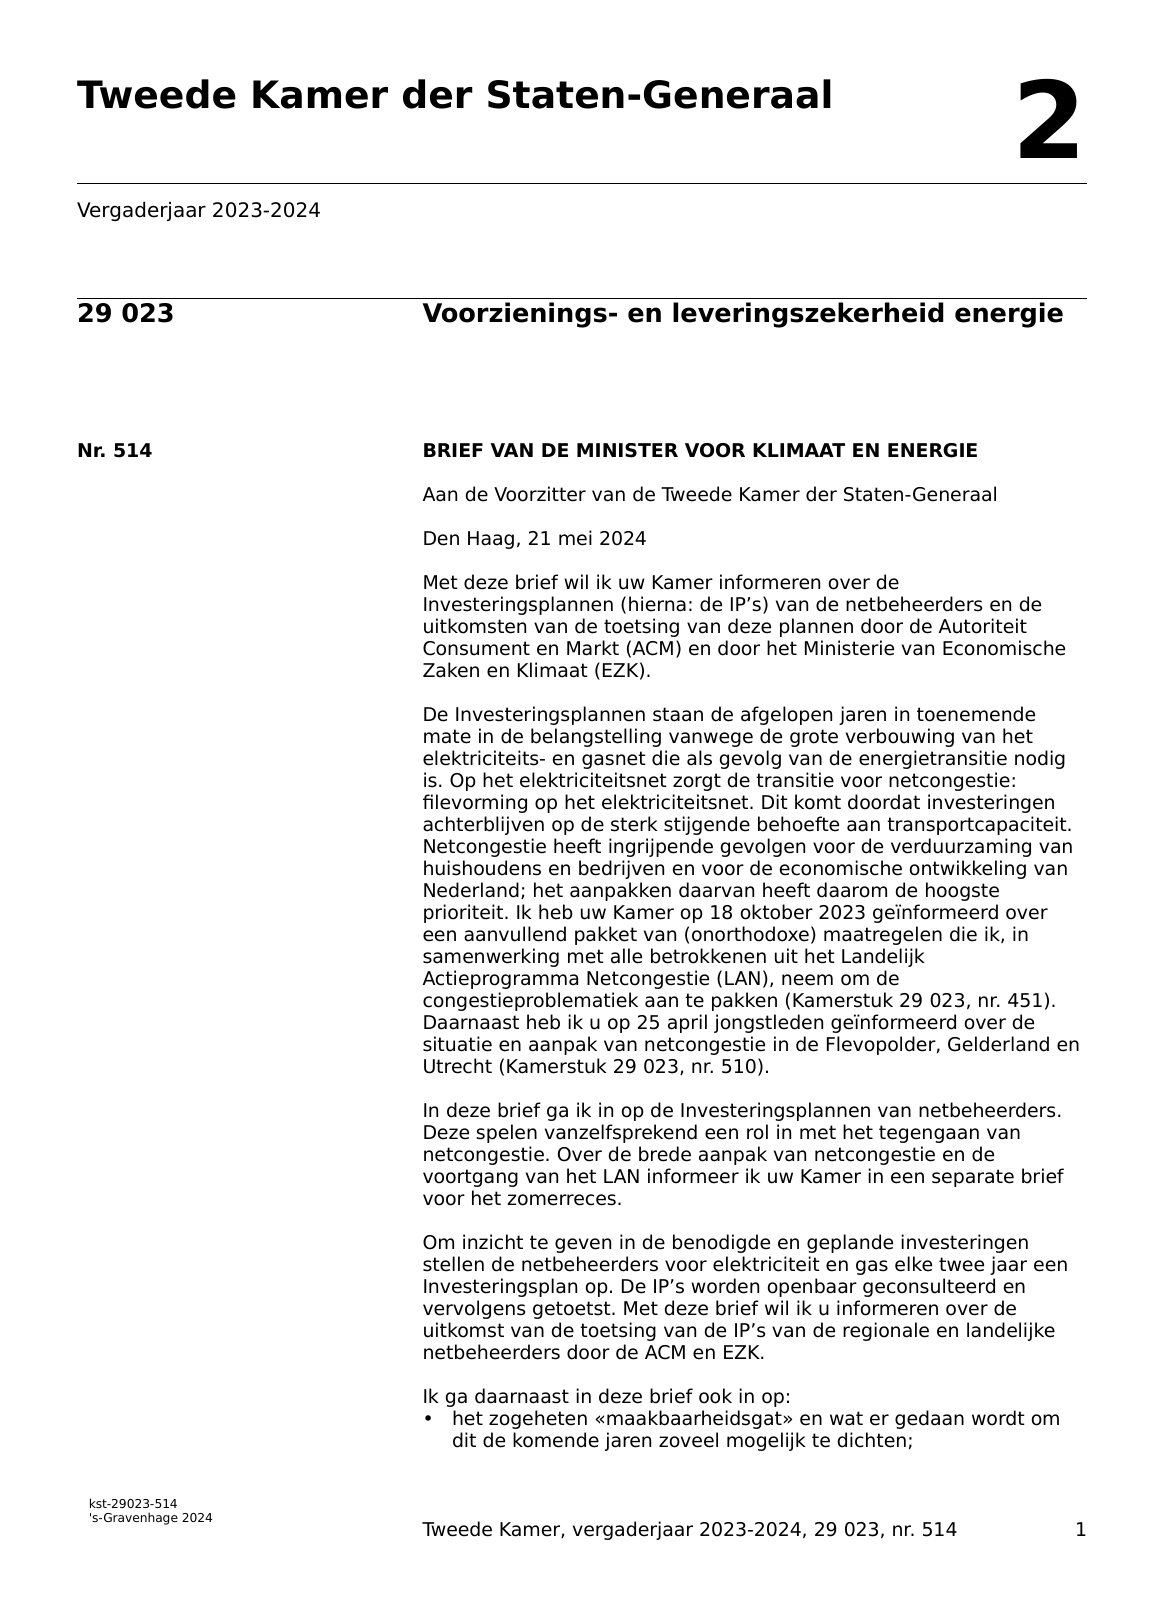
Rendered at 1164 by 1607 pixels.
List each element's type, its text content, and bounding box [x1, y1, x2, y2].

text Om inzicht te geven in de benodigde en geplande investeringen stellen de netbeheerders voor elektriciteit en gas elke twee jaar een Investeringsplan op. De IP’s worden openbaar geconsulteerd en vervolgens getoetst. Met deze brief wil ik u informeren over de uitkomst van de toetsing van de IP’s van de regionale en landelijke netbeheerders door de ACM en EZK. [422, 1232, 1087, 1364]
text In deze brief ga ik in op de Investeringsplannen van netbeheerders. Deze spelen vanzelfsprekend een rol in met het tegengaan van netcongestie. Over de brede aanpak van netcongestie en de voortgang van het LAN informeer ik uw Kamer in een separate brief voor het zomerreces. [422, 1100, 1087, 1210]
table_header 2 [886, 59, 1087, 183]
text kst-29023-514 [88, 1497, 323, 1511]
text • het zogeheten «maakbaarheidsgat» en wat er gedaan wordt om dit de komende jaren zoveel mogelijk te dichten; [422, 1408, 1087, 1452]
table_header Tweede Kamer der Staten-Generaal [77, 59, 886, 183]
table_cell Vergaderjaar 2023-2024 [77, 184, 1087, 298]
text De Investeringsplannen staan de afgelopen jaren in toenemende mate in de belangstelling vanwege de grote verbouwing van het elektriciteits- en gasnet die als gevolg van de energietransitie nodig is. Op het elektriciteitsnet zorgt de transitie voor netcongestie: filevorming op het elektriciteitsnet. Dit komt doordat investeringen achterblijven op de sterk stijgende behoefte aan transportcapaciteit. Netcongestie heeft ingrijpende gevolgen voor de verduurzaming van huishoudens en bedrijven en voor de economische ontwikkeling van Nederland; het aanpakken daarvan heeft daarom de hoogste prioriteit. Ik heb uw Kamer op 18 oktober 2023 geïnformeerd over een aanvullend pakket van (onorthodoxe) maatregelen die ik, in samenwerking met alle betrokkenen uit het Landelijk Actieprogramma Netcongestie (LAN), neem om de congestieproblematiek aan te pakken (Kamerstuk 29 023, nr. 451). Daarnaast heb ik u op 25 april jongstleden geïnformeerd over de situatie en aanpak van netcongestie in de Flevopolder, Gelderland en Utrecht (Kamerstuk 29 023, nr. 510). [422, 704, 1087, 1078]
text Met deze brief wil ik uw Kamer informeren over de Investeringsplannen (hierna: de IP’s) van de netbeheerders en de uitkomsten van de toetsing van deze plannen door de Autoriteit Consument en Markt (ACM) en door het Ministerie van Economische Zaken en Klimaat (EZK). [422, 572, 1087, 682]
text Den Haag, 21 mei 2024 [422, 528, 1087, 550]
text 's-Gravenhage 2024 [88, 1511, 323, 1525]
subtitle 29 023 Voorzienings- en leveringszekerheid energie [77, 299, 1087, 329]
subtitle Nr. 514 BRIEF VAN DE MINISTER VOOR KLIMAAT EN ENERGIE [77, 440, 1087, 462]
text Aan de Voorzitter van de Tweede Kamer der Staten-Generaal [422, 484, 1087, 506]
text Ik ga daarnaast in deze brief ook in op: [422, 1386, 1087, 1408]
